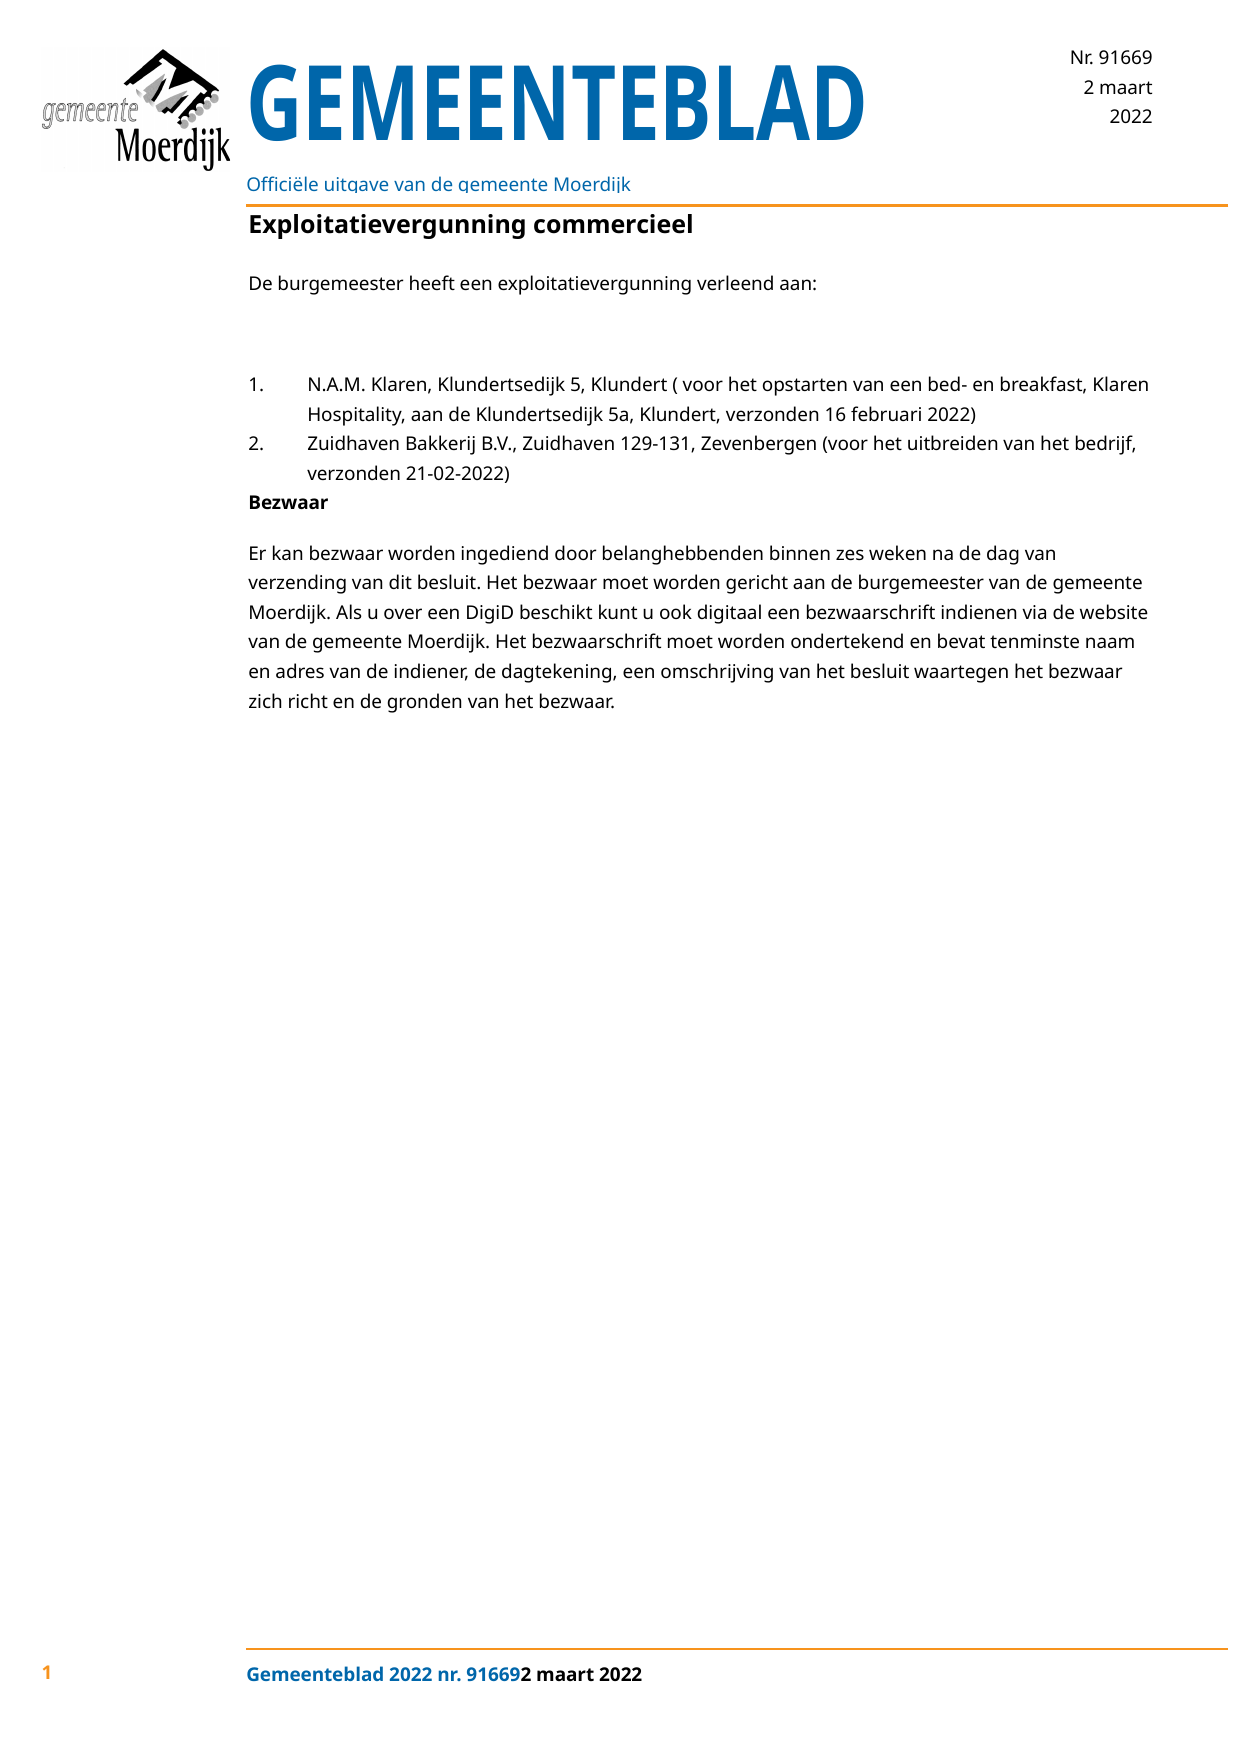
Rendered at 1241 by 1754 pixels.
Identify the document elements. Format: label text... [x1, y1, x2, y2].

text De burgemeester heeft een exploitatievergunning verleend aan: [248, 270, 1152, 296]
text Er kan bezwaar worden ingediend door belanghebbenden binnen zes weken na de dag van verzending van dit besluit. Het bezwaar moet worden gericht aan de burgemeester van de gemeente Moerdijk. Als u over een DigiD beschikt kunt u ook digitaal een bezwaarschrift indienen via de website van de gemeente Moerdijk. Het bezwaarschrift moet worden ondertekend en bevat tenminste naam en adres van de indiener, de dagtekening, een omschrijving van het besluit waartegen het bezwaar zich richt en de gronden van het bezwaar. [248, 540, 1152, 713]
text Exploitatievergunning commercieel [248, 207, 1152, 241]
list Zuidhaven Bakkerij B.V., Zuidhaven 129-131, Zevenbergen (voor het uitbreiden van het bedrijf, verzonden 21-02-2022) [248, 430, 1152, 486]
picture [41, 47, 231, 172]
text Bezwaar [248, 489, 1152, 515]
list N.A.M. Klaren, Klundertsedijk 5, Klundert ( voor het opstarten van een bed- en breakfast, Klaren Hospitality, aan de Klundertsedijk 5a, Klundert, verzonden 16 februari 2022) [248, 371, 1152, 426]
